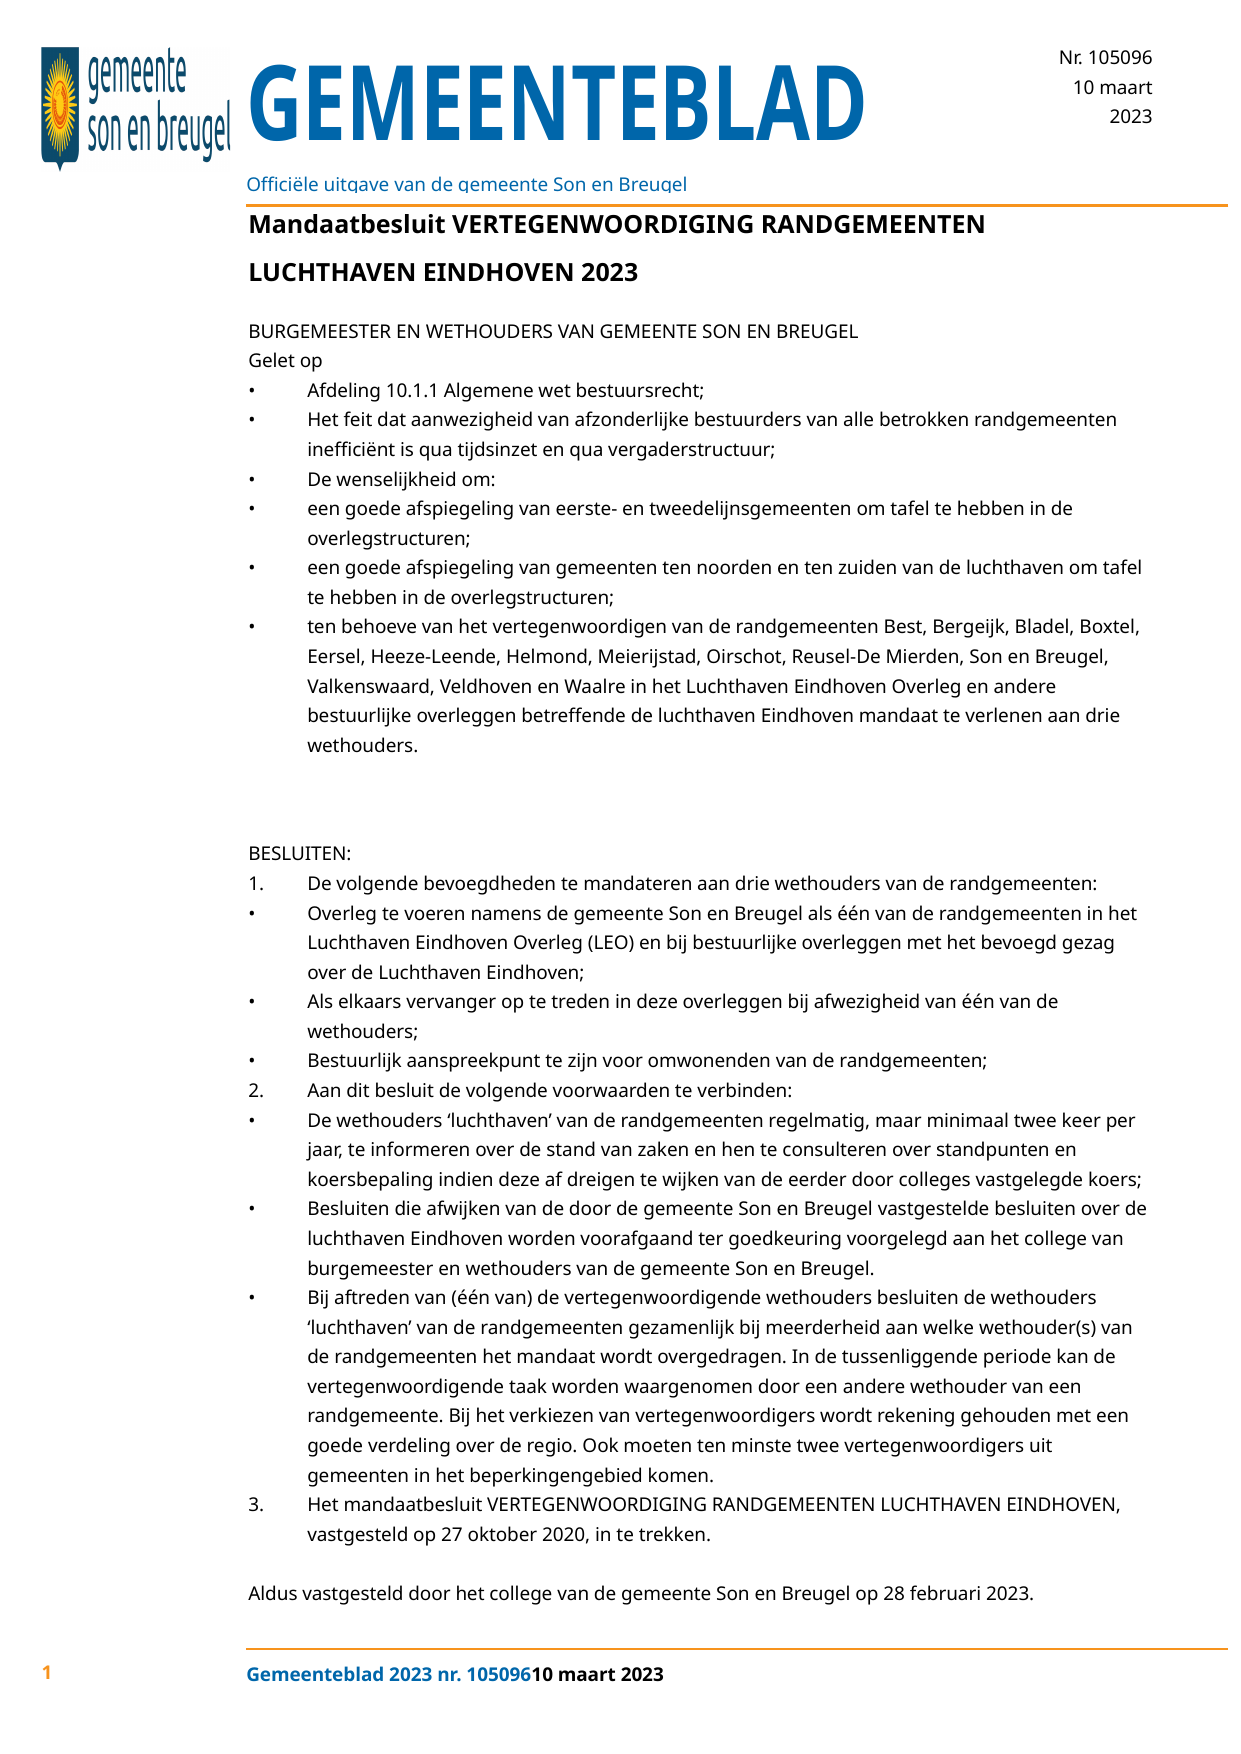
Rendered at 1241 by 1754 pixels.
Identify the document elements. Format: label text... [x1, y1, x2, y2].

text BESLUITEN: [248, 841, 1152, 866]
list Bestuurlijk aanspreekpunt te zijn voor omwonenden van de randgemeenten; [248, 1048, 1152, 1073]
list ten behoeve van het vertegenwoordigen van de randgemeenten Best, Bergeijk, Bladel, Boxtel, Eersel, Heeze-Leende, Helmond, Meierijstad, Oirschot, Reusel-De Mierden, Son en Breugel, Valkenswaard, Veldhoven en Waalre in het Luchthaven Eindhoven Overleg en andere bestuurlijke overleggen betreffende de luchthaven Eindhoven mandaat te verlenen aan drie wethouders. [248, 614, 1152, 758]
list De volgende bevoegdheden te mandateren aan drie wethouders van de randgemeenten: [248, 870, 1152, 896]
list Het feit dat aanwezigheid van afzonderlijke bestuurders van alle betrokken randgemeenten inefficiënt is qua tijdsinzet en qua vergaderstructuur; [248, 407, 1152, 462]
list een goede afspiegeling van eerste- en tweedelijnsgemeenten om tafel te hebben in de overlegstructuren; [248, 495, 1152, 551]
list een goede afspiegeling van gemeenten ten noorden en ten zuiden van de luchthaven om tafel te hebben in de overlegstructuren; [248, 554, 1152, 610]
list De wenselijkheid om: [248, 466, 1152, 492]
list Overleg te voeren namens de gemeente Son en Breugel als één van de randgemeenten in het Luchthaven Eindhoven Overleg (LEO) en bij bestuurlijke overleggen met het bevoegd gezag over de Luchthaven Eindhoven; [248, 900, 1152, 984]
text Gelet op [248, 347, 1152, 373]
list Besluiten die afwijken van de door de gemeente Son en Breugel vastgestelde besluiten over de luchthaven Eindhoven worden voorafgaand ter goedkeuring voorgelegd aan het college van burgemeester en wethouders van de gemeente Son en Breugel. [248, 1196, 1152, 1280]
picture [41, 47, 231, 172]
list Als elkaars vervanger op te treden in deze overleggen bij afwezigheid van één van de wethouders; [248, 988, 1152, 1044]
list Aan dit besluit de volgende voorwaarden te verbinden: [248, 1077, 1152, 1103]
text Mandaatbesluit VERTEGENWOORDIGING RANDGEMEENTEN LUCHTHAVEN EINDHOVEN 2023 [248, 207, 1152, 288]
text Aldus vastgesteld door het college van de gemeente Son en Breugel op 28 februari 2023. [248, 1580, 1152, 1606]
list Bij aftreden van (één van) de vertegenwoordigende wethouders besluiten de wethouders ‘luchthaven’ van de randgemeenten gezamenlijk bij meerderheid aan welke wethouder(s) van de randgemeenten het mandaat wordt overgedragen. In de tussenliggende periode kan de vertegenwoordigende taak worden waargenomen door een andere wethouder van een randgemeente. Bij het verkiezen van vertegenwoordigers wordt rekening gehouden met een goede verdeling over de regio. Ook moeten ten minste twee vertegenwoordigers uit gemeenten in het beperkingengebied komen. [248, 1284, 1152, 1487]
list Het mandaatbesluit VERTEGENWOORDIGING RANDGEMEENTEN LUCHTHAVEN EINDHOVEN, vastgesteld op 27 oktober 2020, in te trekken. [248, 1491, 1152, 1547]
text BURGEMEESTER EN WETHOUDERS VAN GEMEENTE SON EN BREUGEL [248, 318, 1152, 344]
list De wethouders ‘luchthaven’ van de randgemeenten regelmatig, maar minimaal twee keer per jaar, te informeren over de stand van zaken en hen te consulteren over standpunten en koersbepaling indien deze af dreigen te wijken van de eerder door colleges vastgelegde koers; [248, 1107, 1152, 1192]
list Afdeling 10.1.1 Algemene wet bestuursrecht; [248, 377, 1152, 403]
